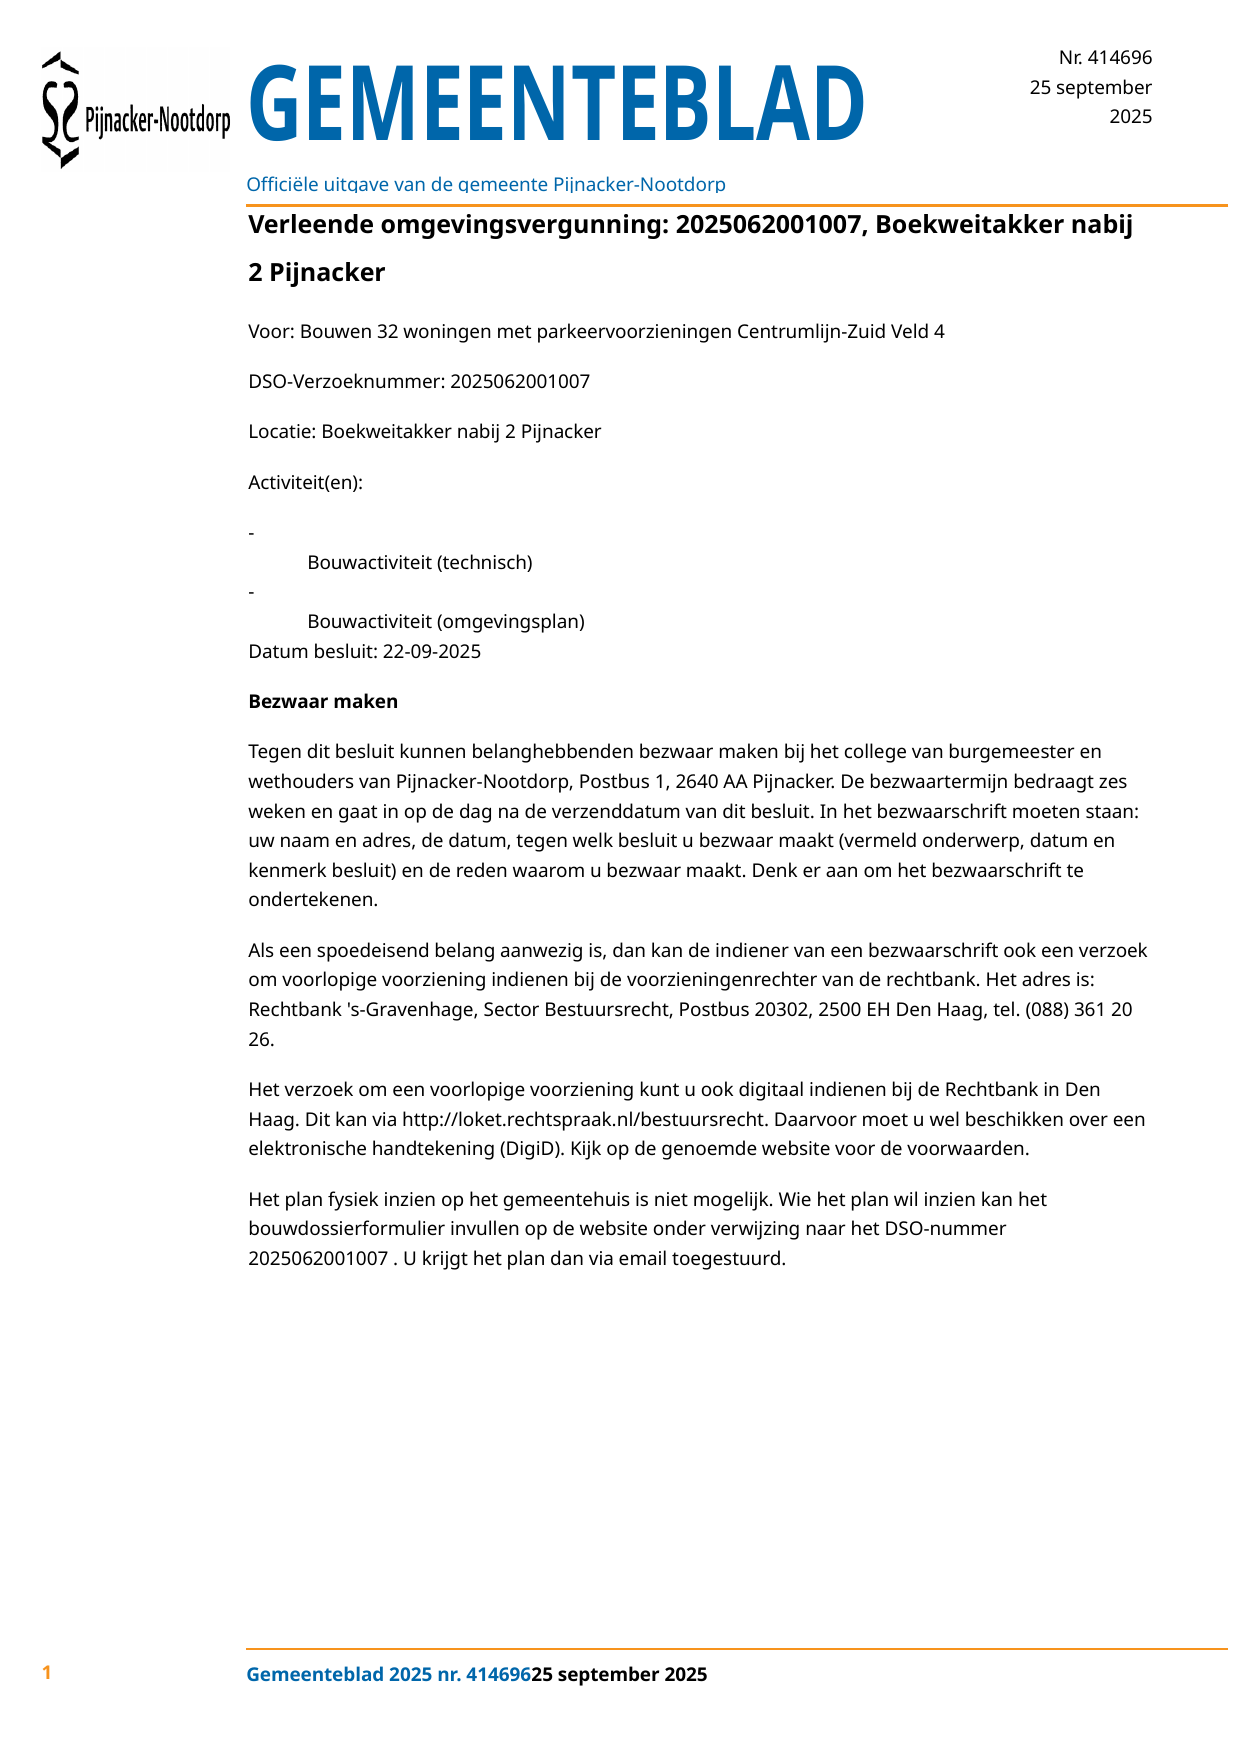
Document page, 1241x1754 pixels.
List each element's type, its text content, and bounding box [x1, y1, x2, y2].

text Het plan fysiek inzien op het gemeentehuis is niet mogelijk. Wie het plan wil inzien kan het bouwdossierformulier invullen op de website onder verwijzing naar het DSO-nummer 2025062001007 . U krijgt het plan dan via email toegestuurd. [248, 1186, 1152, 1271]
picture [41, 47, 231, 172]
text Voor: Bouwen 32 woningen met parkeervoorzieningen Centrumlijn-Zuid Veld 4 [248, 318, 1152, 344]
list Bouwactiviteit (omgevingsplan) [248, 608, 1152, 634]
text DSO-Verzoeknummer: 2025062001007 [248, 368, 1152, 394]
text Het verzoek om een voorlopige voorziening kunt u ook digitaal indienen bij de Rechtbank in Den Haag. Dit kan via http://loket.rechtspraak.nl/bestuursrecht. Daarvoor moet u wel beschikken over een elektronische handtekening (DigiD). Kijk op de genoemde website voor de voorwaarden. [248, 1076, 1152, 1161]
text Activiteit(en): [248, 469, 1152, 495]
text Datum besluit: 22-09-2025 [248, 638, 1152, 664]
text Tegen dit besluit kunnen belanghebbenden bezwaar maken bij het college van burgemeester en wethouders van Pijnacker-Nootdorp, Postbus 1, 2640 AA Pijnacker. De bezwaartermijn bedraagt zes weken en gaat in op de dag na de verzenddatum van dit besluit. In het bezwaarschrift moeten staan: uw naam en adres, de datum, tegen welk besluit u bezwaar maakt (vermeld onderwerp, datum en kenmerk besluit) en de reden waarom u bezwaar maakt. Denk er aan om het bezwaarschrift te ondertekenen. [248, 739, 1152, 912]
text Locatie: Boekweitakker nabij 2 Pijnacker [248, 419, 1152, 444]
text Als een spoedeisend belang aanwezig is, dan kan de indiener van een bezwaarschrift ook een verzoek om voorlopige voorziening indienen bij de voorzieningenrechter van de rechtbank. Het adres is: Rechtbank 's-Gravenhage, Sector Bestuursrecht, Postbus 20302, 2500 EH Den Haag, tel. (088) 361 20 26. [248, 937, 1152, 1052]
list Bouwactiviteit (technisch) [248, 549, 1152, 575]
text Verleende omgevingsvergunning: 2025062001007, Boekweitakker nabij 2 Pijnacker [248, 207, 1152, 288]
text Bezwaar maken [248, 688, 1152, 714]
